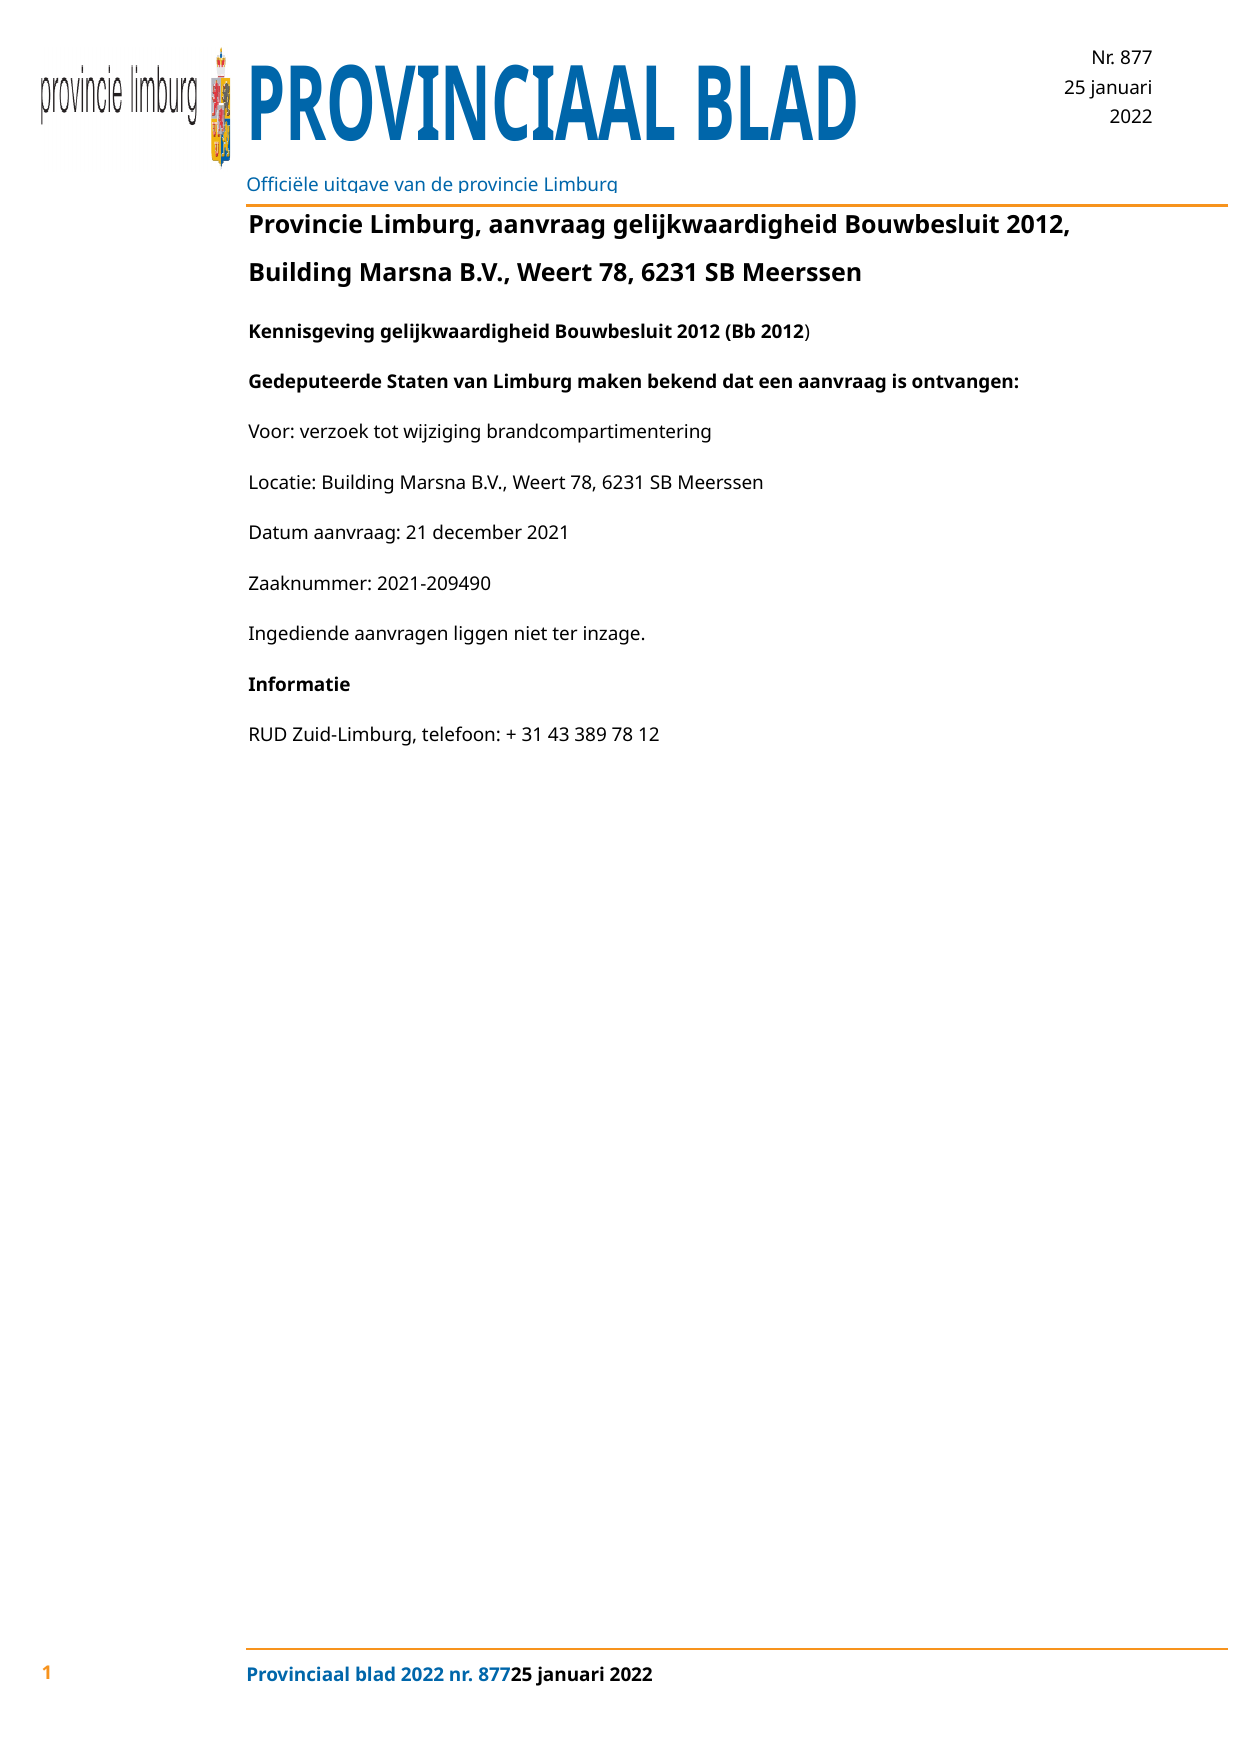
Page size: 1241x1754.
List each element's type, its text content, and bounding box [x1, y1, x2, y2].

text Locatie: Building Marsna B.V., Weert 78, 6231 SB Meerssen [248, 469, 1152, 495]
text Ingediende aanvragen liggen niet ter inzage. [248, 620, 1152, 646]
text Informatie [248, 671, 1152, 697]
text Voor: verzoek tot wijziging brandcompartimentering [248, 419, 1152, 444]
picture [41, 47, 231, 172]
text Kennisgeving gelijkwaardigheid Bouwbesluit 2012 (Bb 2012) [248, 318, 1152, 344]
text Datum aanvraag: 21 december 2021 [248, 519, 1152, 545]
text RUD Zuid-Limburg, telefoon: + 31 43 389 78 12 [248, 721, 1152, 747]
text Gedeputeerde Staten van Limburg maken bekend dat een aanvraag is ontvangen: [248, 368, 1152, 394]
text Zaaknummer: 2021-209490 [248, 570, 1152, 596]
text Provincie Limburg, aanvraag gelijkwaardigheid Bouwbesluit 2012, Building Marsna B.V., Weert 78, 6231 SB Meerssen [248, 207, 1152, 288]
